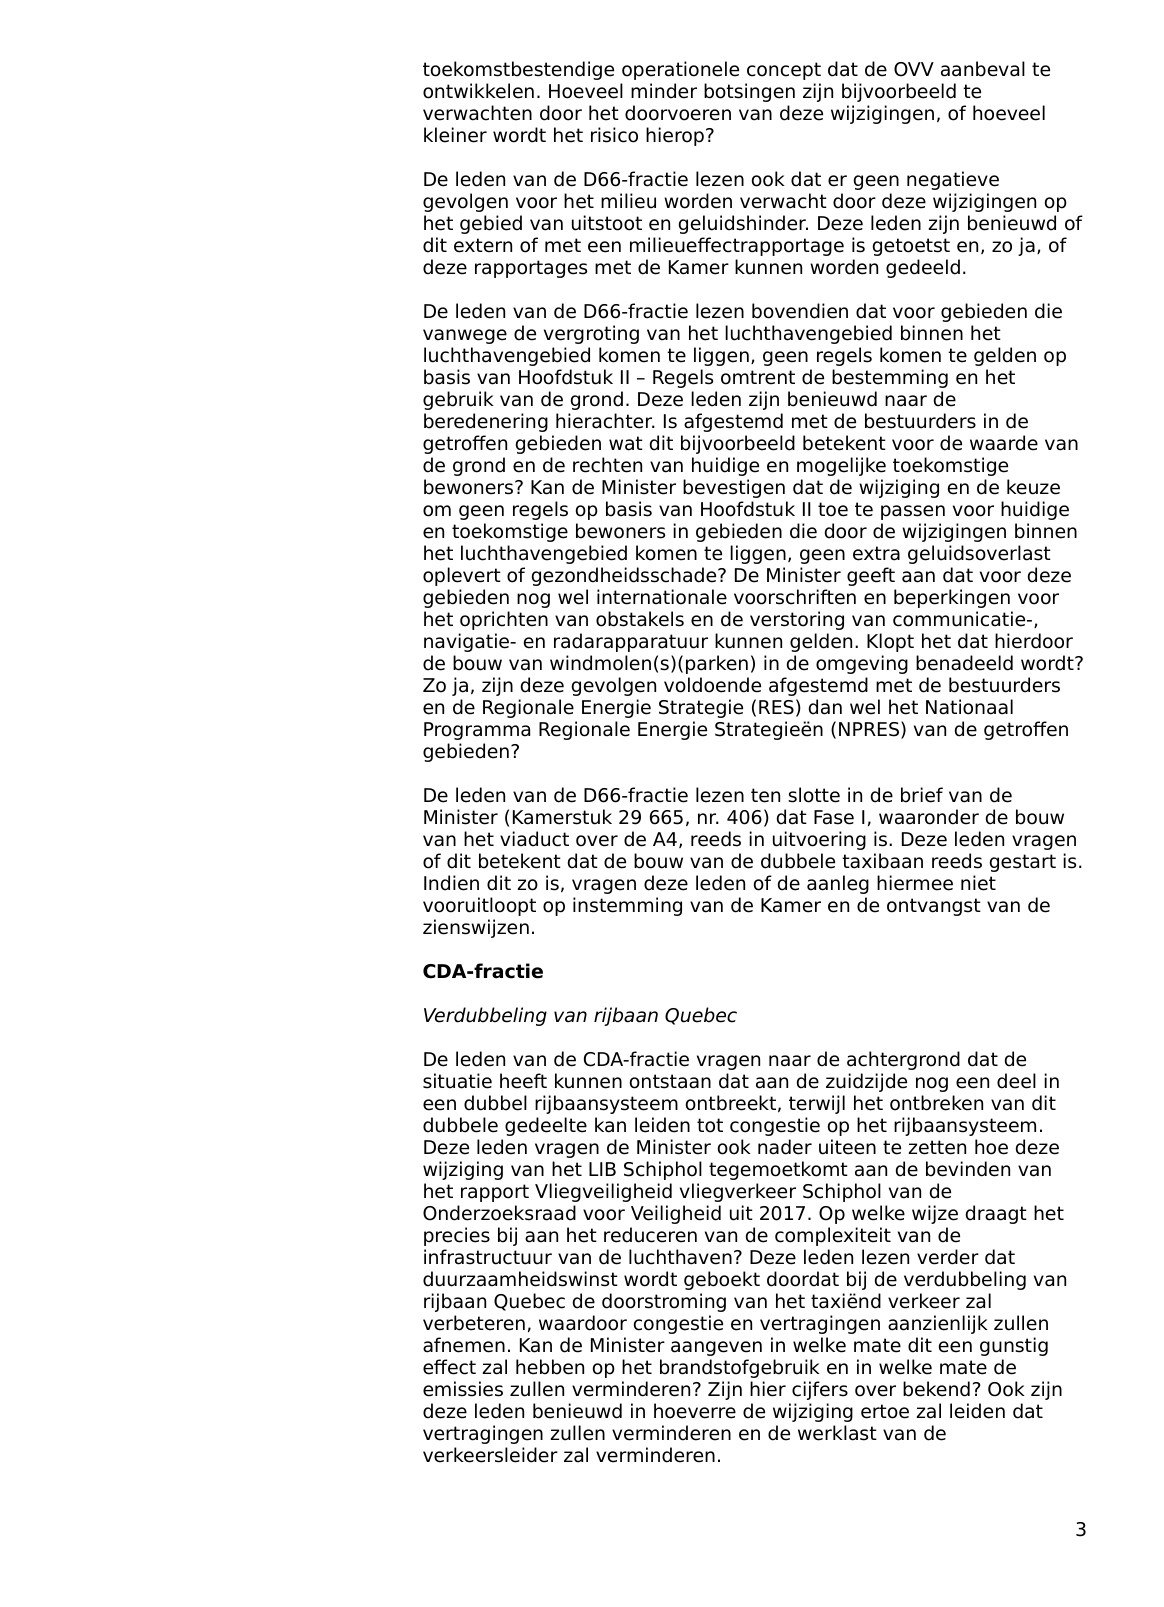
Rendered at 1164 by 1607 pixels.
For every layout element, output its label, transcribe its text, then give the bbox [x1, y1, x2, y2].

text De leden van de D66-fractie lezen ten slotte in de brief van de Minister (Kamerstuk 29 665, nr. 406) dat Fase I, waaronder de bouw van het viaduct over de A4, reeds in uitvoering is. Deze leden vragen of dit betekent dat de bouw van de dubbele taxibaan reeds gestart is. Indien dit zo is, vragen deze leden of de aanleg hiermee niet vooruitloopt op instemming van de Kamer en de ontvangst van de zienswijzen. [422, 785, 1087, 939]
subtitle Verdubbeling van rijbaan Quebec [422, 1005, 1087, 1027]
subtitle CDA-fractie [422, 961, 1087, 983]
text De leden van de CDA-fractie vragen naar de achtergrond dat de situatie heeft kunnen ontstaan dat aan de zuidzijde nog een deel in een dubbel rijbaansysteem ontbreekt, terwijl het ontbreken van dit dubbele gedeelte kan leiden tot congestie op het rijbaansysteem. Deze leden vragen de Minister ook nader uiteen te zetten hoe deze wijziging van het LIB Schiphol tegemoetkomt aan de bevinden van het rapport Vliegveiligheid vliegverkeer Schiphol van de Onderzoeksraad voor Veiligheid uit 2017. Op welke wijze draagt het precies bij aan het reduceren van de complexiteit van de infrastructuur van de luchthaven? Deze leden lezen verder dat duurzaamheidswinst wordt geboekt doordat bij de verdubbeling van rijbaan Quebec de doorstroming van het taxiënd verkeer zal verbeteren, waardoor congestie en vertragingen aanzienlijk zullen afnemen. Kan de Minister aangeven in welke mate dit een gunstig effect zal hebben op het brandstofgebruik en in welke mate de emissies zullen verminderen? Zijn hier cijfers over bekend? Ook zijn deze leden benieuwd in hoeverre de wijziging ertoe zal leiden dat vertragingen zullen verminderen en de werklast van de verkeersleider zal verminderen. [422, 1049, 1087, 1467]
text toekomstbestendige operationele concept dat de OVV aanbeval te ontwikkelen. Hoeveel minder botsingen zijn bijvoorbeeld te verwachten door het doorvoeren van deze wijzigingen, of hoeveel kleiner wordt het risico hierop? [422, 59, 1087, 147]
text De leden van de D66-fractie lezen bovendien dat voor gebieden die vanwege de vergroting van het luchthavengebied binnen het luchthavengebied komen te liggen, geen regels komen te gelden op basis van Hoofdstuk II – Regels omtrent de bestemming en het gebruik van de grond. Deze leden zijn benieuwd naar de beredenering hierachter. Is afgestemd met de bestuurders in de getroffen gebieden wat dit bijvoorbeeld betekent voor de waarde van de grond en de rechten van huidige en mogelijke toekomstige bewoners? Kan de Minister bevestigen dat de wijziging en de keuze om geen regels op basis van Hoofdstuk II toe te passen voor huidige en toekomstige bewoners in gebieden die door de wijzigingen binnen het luchthavengebied komen te liggen, geen extra geluidsoverlast oplevert of gezondheidsschade? De Minister geeft aan dat voor deze gebieden nog wel internationale voorschriften en beperkingen voor het oprichten van obstakels en de verstoring van communicatie-, navigatie- en radarapparatuur kunnen gelden. Klopt het dat hierdoor de bouw van windmolen(s)(parken) in de omgeving benadeeld wordt? Zo ja, zijn deze gevolgen voldoende afgestemd met de bestuurders en de Regionale Energie Strategie (RES) dan wel het Nationaal Programma Regionale Energie Strategieën (NPRES) van de getroffen gebieden? [422, 301, 1087, 763]
text De leden van de D66-fractie lezen ook dat er geen negatieve gevolgen voor het milieu worden verwacht door deze wijzigingen op het gebied van uitstoot en geluidshinder. Deze leden zijn benieuwd of dit extern of met een milieueffectrapportage is getoetst en, zo ja, of deze rapportages met de Kamer kunnen worden gedeeld. [422, 169, 1087, 279]
